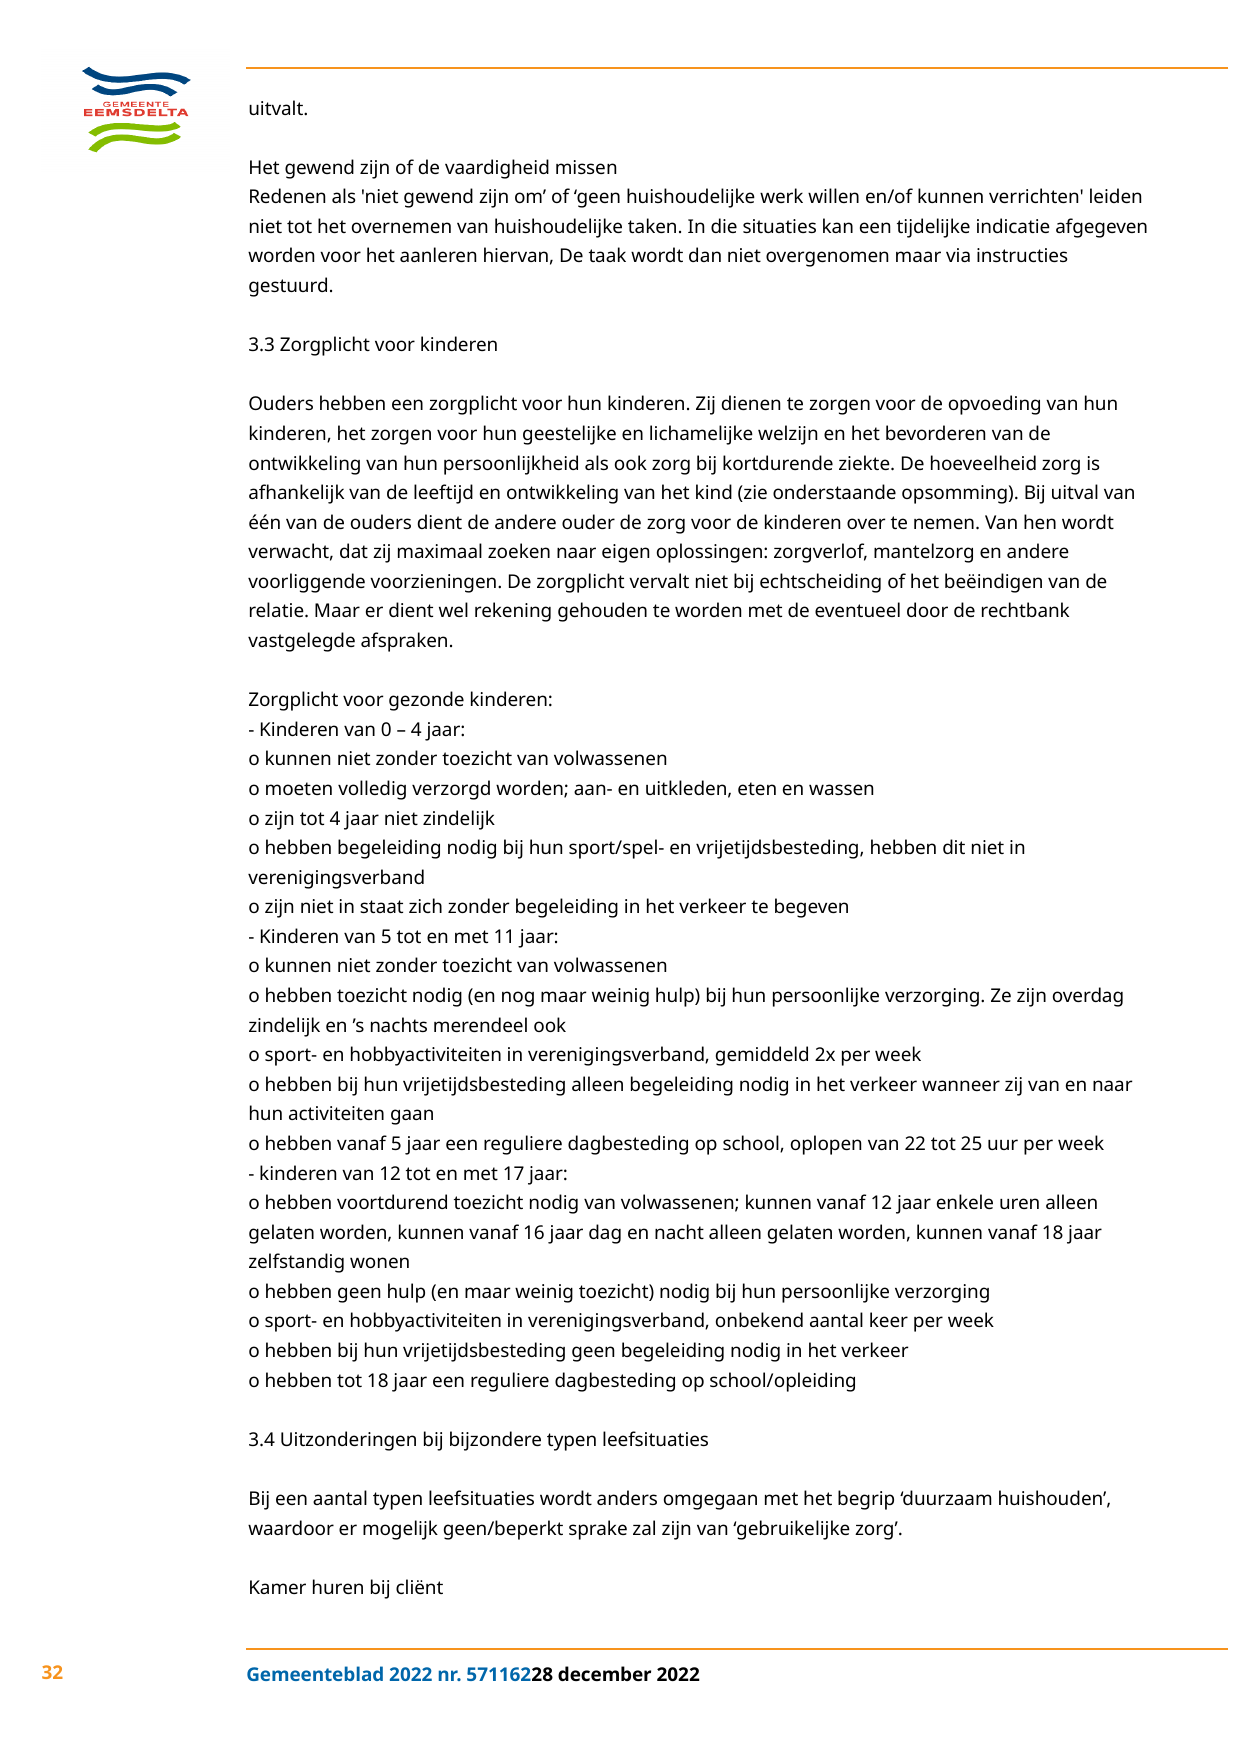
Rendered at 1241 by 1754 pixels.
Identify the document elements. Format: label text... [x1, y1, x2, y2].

text - Kinderen van 0 – 4 jaar: [248, 716, 1152, 742]
text Bij een aantal typen leefsituaties wordt anders omgegaan met het begrip ‘duurzaam huishouden’, waardoor er mogelijk geen/beperkt sprake zal zijn van ‘gebruikelijke zorg’. [248, 1485, 1152, 1541]
text o hebben toezicht nodig (en nog maar weinig hulp) bij hun persoonlijke verzorging. Ze zijn overdag zindelijk en ’s nachts merendeel ook [248, 982, 1152, 1038]
text o sport- en hobbyactiviteiten in verenigingsverband, gemiddeld 2x per week [248, 1041, 1152, 1067]
text o zijn niet in staat zich zonder begeleiding in het verkeer te begeven [248, 893, 1152, 919]
text o hebben vanaf 5 jaar een reguliere dagbesteding op school, oplopen van 22 tot 25 uur per week [248, 1130, 1152, 1156]
text o hebben bij hun vrijetijdsbesteding geen begeleiding nodig in het verkeer [248, 1337, 1152, 1363]
text o moeten volledig verzorgd worden; aan- en uitkleden, eten en wassen [248, 775, 1152, 801]
text o kunnen niet zonder toezicht van volwassenen [248, 953, 1152, 978]
text - Kinderen van 5 tot en met 11 jaar: [248, 923, 1152, 949]
text o hebben voortdurend toezicht nodig van volwassenen; kunnen vanaf 12 jaar enkele uren alleen gelaten worden, kunnen vanaf 16 jaar dag en nacht alleen gelaten worden, kunnen vanaf 18 jaar zelfstandig wonen [248, 1189, 1152, 1274]
text Kamer huren bij cliënt [248, 1574, 1152, 1600]
text Ouders hebben een zorgplicht voor hun kinderen. Zij dienen te zorgen voor de opvoeding van hun kinderen, het zorgen voor hun geestelijke en lichamelijke welzijn en het bevorderen van de ontwikkeling van hun persoonlijkheid als ook zorg bij kortdurende ziekte. De hoeveelheid zorg is afhankelijk van de leeftijd en ontwikkeling van het kind (zie onderstaande opsomming). Bij uitval van één van de ouders dient de andere ouder de zorg voor de kinderen over te nemen. Van hen wordt verwacht, dat zij maximaal zoeken naar eigen oplossingen: zorgverlof, mantelzorg en andere voorliggende voorzieningen. De zorgplicht vervalt niet bij echtscheiding of het beëindigen van de relatie. Maar er dient wel rekening gehouden te worden met de eventueel door de rechtbank vastgelegde afspraken. [248, 391, 1152, 653]
text Het gewend zijn of de vaardigheid missen [248, 154, 1152, 180]
picture [41, 47, 231, 172]
text o hebben tot 18 jaar een reguliere dagbesteding op school/opleiding [248, 1367, 1152, 1393]
text o hebben bij hun vrijetijdsbesteding alleen begeleiding nodig in het verkeer wanneer zij van en naar hun activiteiten gaan [248, 1071, 1152, 1126]
text 3.3 Zorgplicht voor kinderen [248, 331, 1152, 357]
text Zorgplicht voor gezonde kinderen: [248, 686, 1152, 712]
text uitvalt. [248, 95, 1152, 121]
text o sport- en hobbyactiviteiten in verenigingsverband, onbekend aantal keer per week [248, 1308, 1152, 1333]
text 3.4 Uitzonderingen bij bijzondere typen leefsituaties [248, 1426, 1152, 1452]
text - kinderen van 12 tot en met 17 jaar: [248, 1160, 1152, 1186]
text o hebben geen hulp (en maar weinig toezicht) nodig bij hun persoonlijke verzorging [248, 1278, 1152, 1304]
text o kunnen niet zonder toezicht van volwassenen [248, 746, 1152, 771]
text o zijn tot 4 jaar niet zindelijk [248, 805, 1152, 831]
text o hebben begeleiding nodig bij hun sport/spel- en vrijetijdsbesteding, hebben dit niet in verenigingsverband [248, 834, 1152, 890]
text Redenen als 'niet gewend zijn om’ of ‘geen huishoudelijke werk willen en/of kunnen verrichten' leiden niet tot het overnemen van huishoudelijke taken. In die situaties kan een tijdelijke indicatie afgegeven worden voor het aanleren hiervan, De taak wordt dan niet overgenomen maar via instructies gestuurd. [248, 183, 1152, 298]
